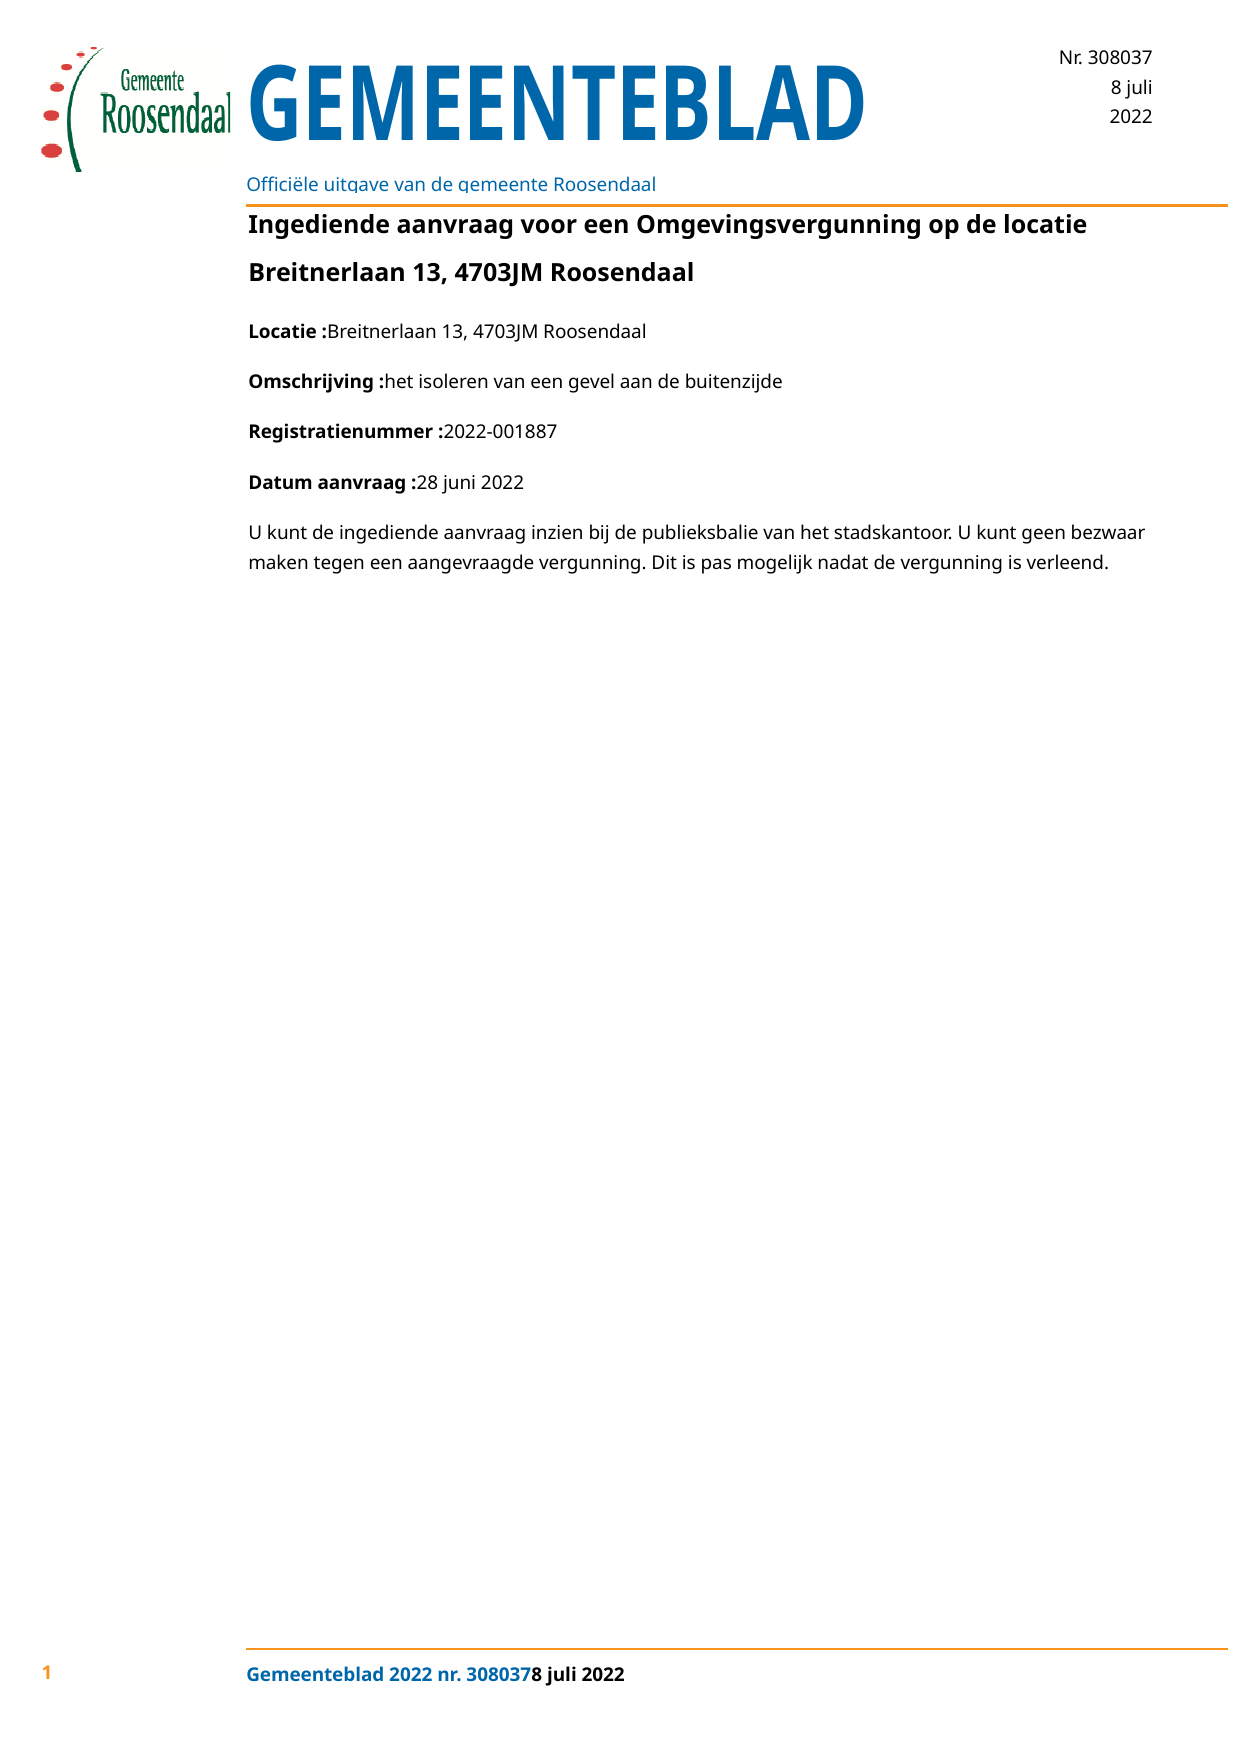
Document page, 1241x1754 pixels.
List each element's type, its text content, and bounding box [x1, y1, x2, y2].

text Registratienummer :2022-001887 [248, 419, 1152, 444]
text Ingediende aanvraag voor een Omgevingsvergunning op de locatie Breitnerlaan 13, 4703JM Roosendaal [248, 207, 1152, 288]
text Datum aanvraag :28 juni 2022 [248, 469, 1152, 495]
text Omschrijving :het isoleren van een gevel aan de buitenzijde [248, 368, 1152, 394]
text Locatie :Breitnerlaan 13, 4703JM Roosendaal [248, 318, 1152, 344]
text U kunt de ingediende aanvraag inzien bij de publieksbalie van het stadskantoor. U kunt geen bezwaar maken tegen een aangevraagde vergunning. Dit is pas mogelijk nadat de vergunning is verleend. [248, 519, 1152, 575]
picture [41, 47, 231, 172]
